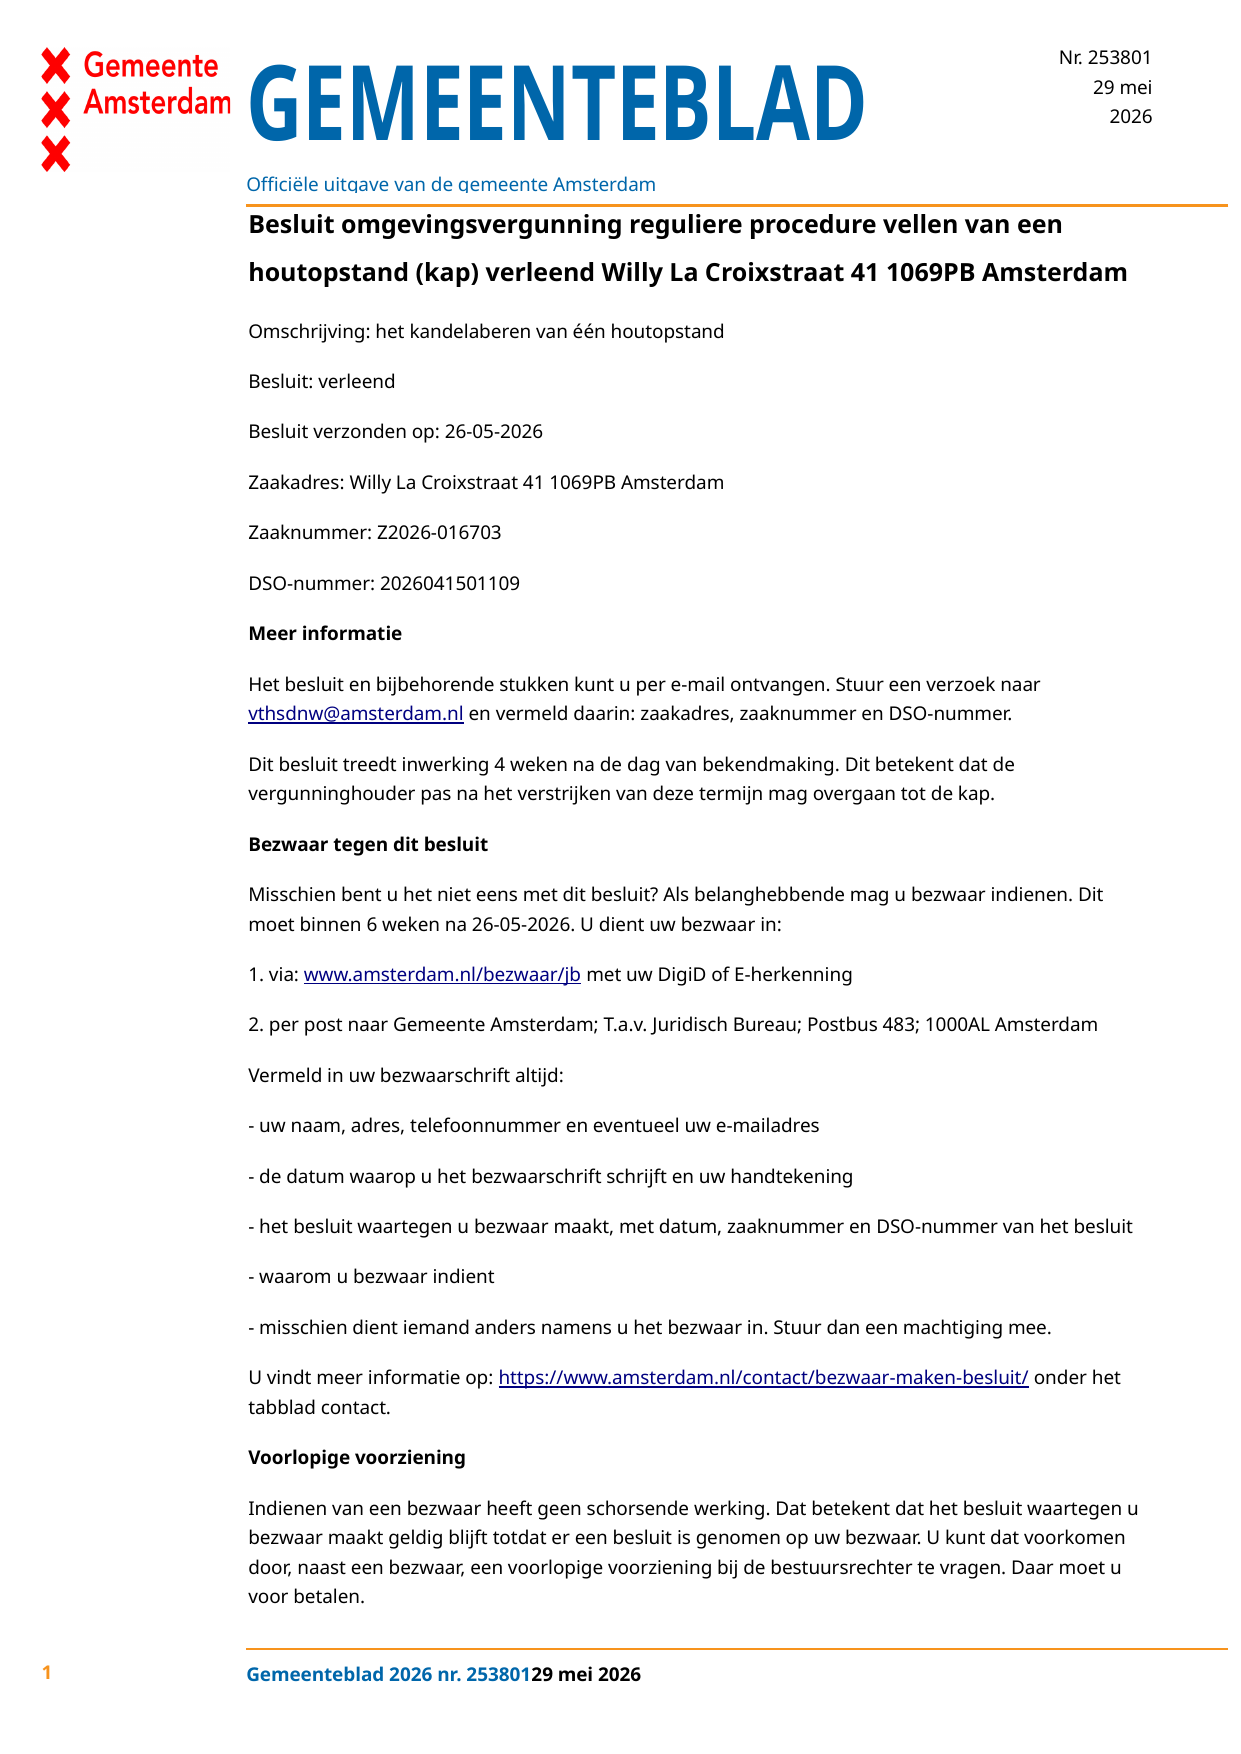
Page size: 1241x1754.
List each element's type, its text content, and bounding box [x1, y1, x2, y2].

text Voorlopige voorziening [248, 1444, 1152, 1470]
text U vindt meer informatie op: https://www.amsterdam.nl/contact/bezwaar-maken-besluit/ onder het tabblad contact. [248, 1364, 1152, 1420]
picture [41, 47, 231, 172]
text - misschien dient iemand anders namens u het bezwaar in. Stuur dan een machtiging mee. [248, 1314, 1152, 1340]
text Zaaknummer: Z2026-016703 [248, 519, 1152, 545]
text Vermeld in uw bezwaarschrift altijd: [248, 1062, 1152, 1088]
text DSO-nummer: 2026041501109 [248, 570, 1152, 596]
text Meer informatie [248, 620, 1152, 646]
text - het besluit waartegen u bezwaar maakt, met datum, zaaknummer en DSO-nummer van het besluit [248, 1213, 1152, 1239]
text Zaakadres: Willy La Croixstraat 41 1069PB Amsterdam [248, 469, 1152, 495]
text Misschien bent u het niet eens met dit besluit? Als belanghebbende mag u bezwaar indienen. Dit moet binnen 6 weken na 26-05-2026. U dient uw bezwaar in: [248, 881, 1152, 937]
text Indienen van een bezwaar heeft geen schorsende werking. Dat betekent dat het besluit waartegen u bezwaar maakt geldig blijft totdat er een besluit is genomen op uw bezwaar. U kunt dat voorkomen door, naast een bezwaar, een voorlopige voorziening bij de bestuursrechter te vragen. Daar moet u voor betalen. [248, 1495, 1152, 1609]
text - waarom u bezwaar indient [248, 1264, 1152, 1289]
text Besluit: verleend [248, 368, 1152, 394]
text Besluit verzonden op: 26-05-2026 [248, 419, 1152, 444]
text 1. via: www.amsterdam.nl/bezwaar/jb met uw DigiD of E-herkenning [248, 961, 1152, 987]
text - uw naam, adres, telefoonnummer en eventueel uw e-mailadres [248, 1112, 1152, 1138]
text Het besluit en bijbehorende stukken kunt u per e-mail ontvangen. Stuur een verzoek naar vthsdnw@amsterdam.nl en vermeld daarin: zaakadres, zaaknummer en DSO-nummer. [248, 671, 1152, 726]
text 2. per post naar Gemeente Amsterdam; T.a.v. Juridisch Bureau; Postbus 483; 1000AL Amsterdam [248, 1012, 1152, 1037]
text Dit besluit treedt inwerking 4 weken na de dag van bekendmaking. Dit betekent dat de vergunninghouder pas na het verstrijken van deze termijn mag overgaan tot de kap. [248, 751, 1152, 806]
text Bezwaar tegen dit besluit [248, 831, 1152, 857]
text Omschrijving: het kandelaberen van één houtopstand [248, 318, 1152, 344]
text - de datum waarop u het bezwaarschrift schrijft en uw handtekening [248, 1163, 1152, 1189]
text Besluit omgevingsvergunning reguliere procedure vellen van een houtopstand (kap) verleend Willy La Croixstraat 41 1069PB Amsterdam [248, 207, 1152, 288]
